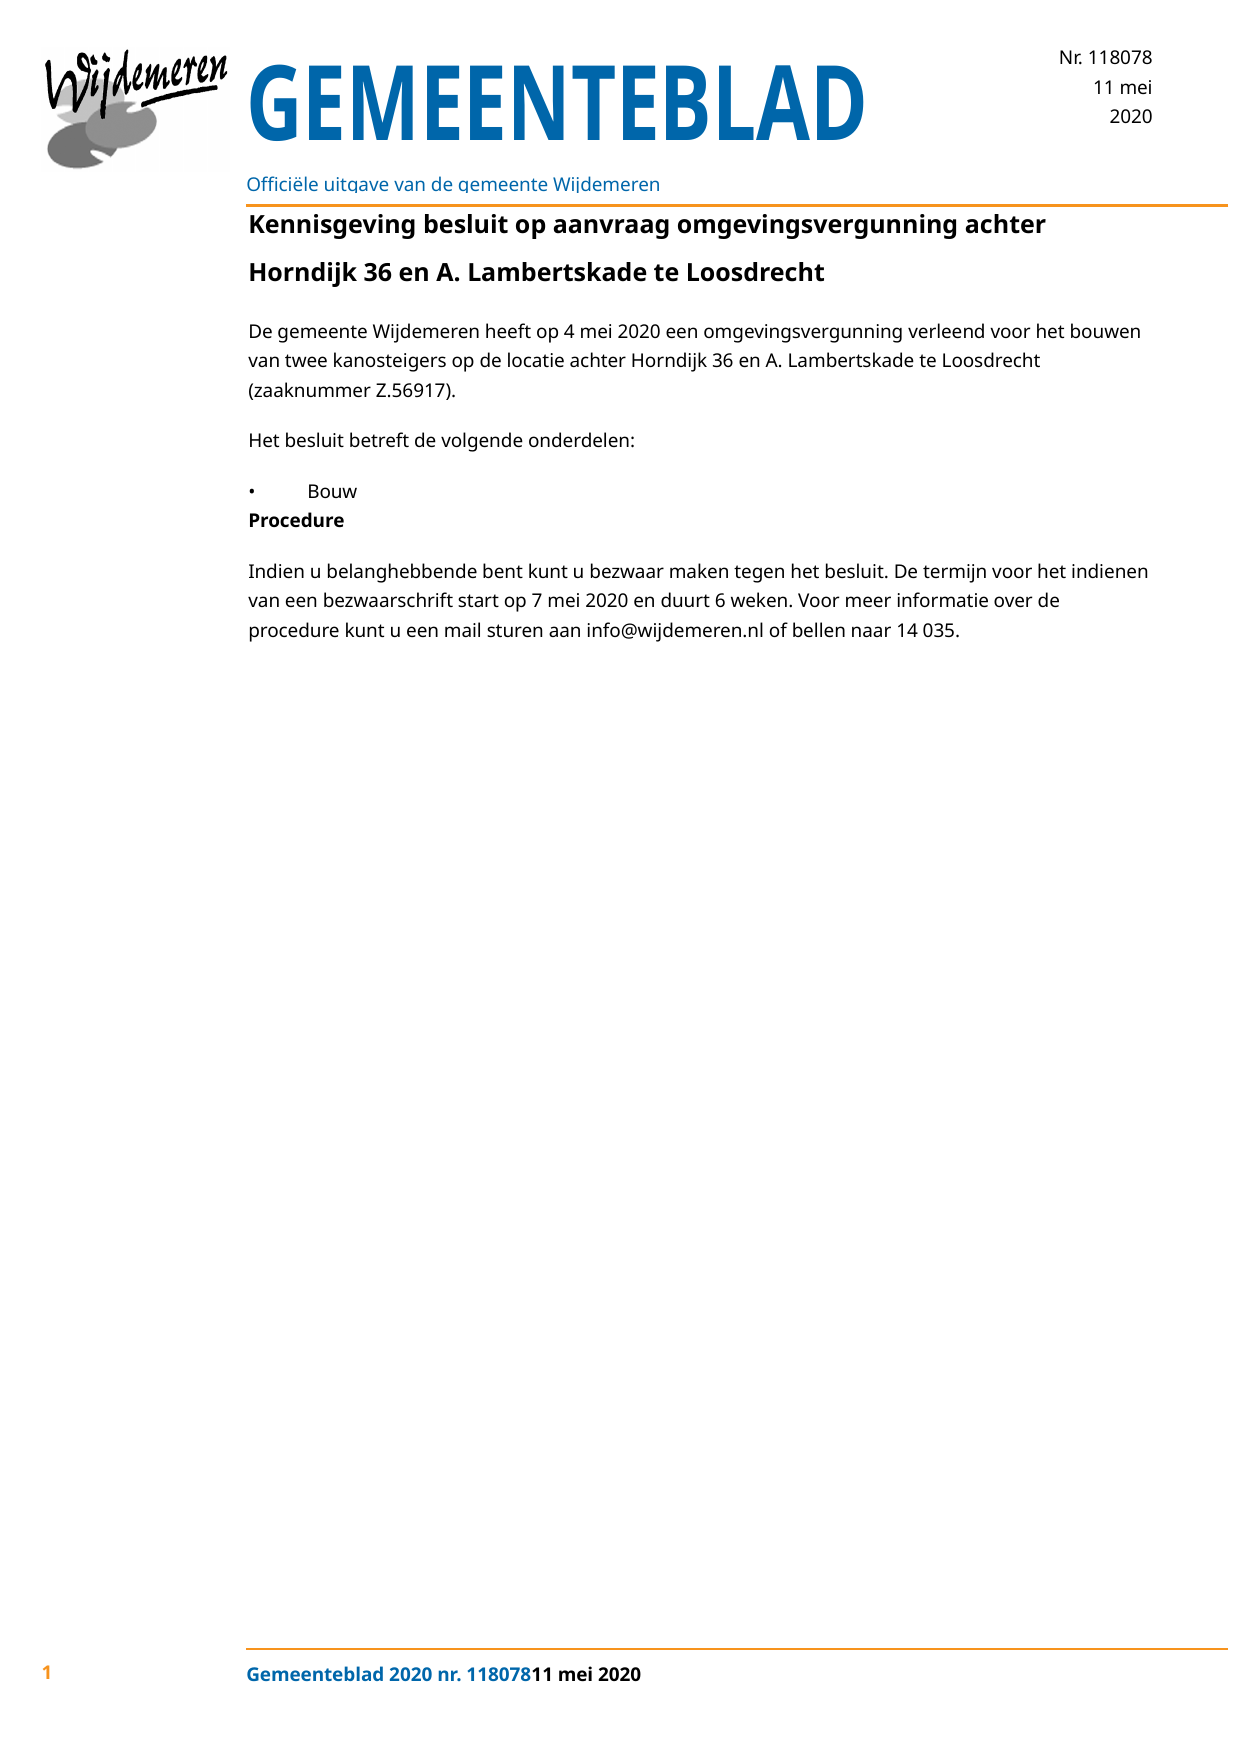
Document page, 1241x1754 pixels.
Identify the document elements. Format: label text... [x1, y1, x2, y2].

picture [41, 47, 231, 172]
list Bouw [248, 478, 1152, 504]
text De gemeente Wijdemeren heeft op 4 mei 2020 een omgevingsvergunning verleend voor het bouwen van twee kanosteigers op de locatie achter Horndijk 36 en A. Lambertskade te Loosdrecht (zaaknummer Z.56917). [248, 318, 1152, 403]
text Procedure [248, 507, 1152, 533]
text Kennisgeving besluit op aanvraag omgevingsvergunning achter Horndijk 36 en A. Lambertskade te Loosdrecht [248, 207, 1152, 288]
text Het besluit betreft de volgende onderdelen: [248, 427, 1152, 453]
text Indien u belanghebbende bent kunt u bezwaar maken tegen het besluit. De termijn voor het indienen van een bezwaarschrift start op 7 mei 2020 en duurt 6 weken. Voor meer informatie over de procedure kunt u een mail sturen aan info@wijdemeren.nl of bellen naar 14 035. [248, 558, 1152, 643]
